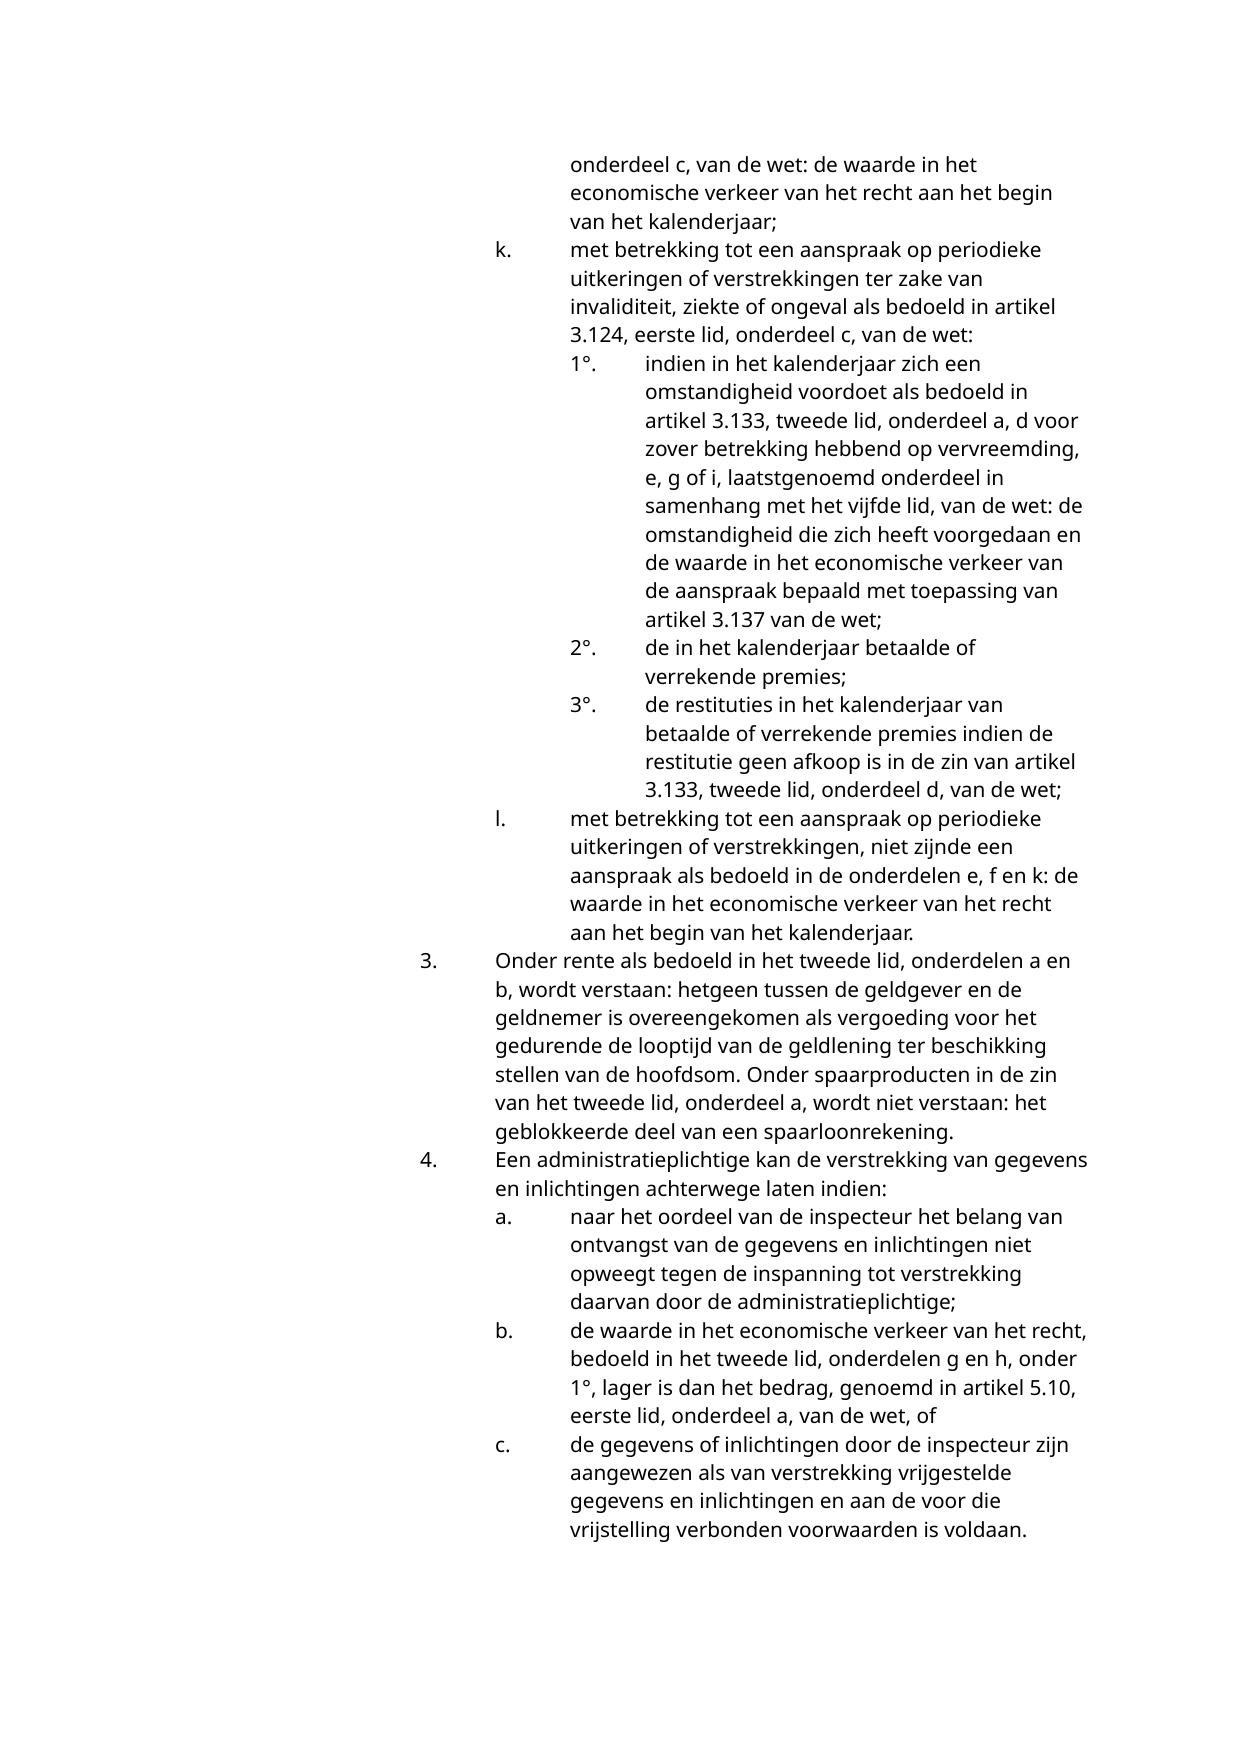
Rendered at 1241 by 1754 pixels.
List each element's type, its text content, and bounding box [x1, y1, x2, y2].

list de waarde in het economische verkeer van het recht, bedoeld in het tweede lid, onderdelen g en h, onder 1°, lager is dan het bedrag, genoemd in artikel 5.10, eerste lid, onderdeel a, van de wet, of [495, 1316, 1090, 1430]
list naar het oordeel van de inspecteur het belang van ontvangst van de gegevens en inlichtingen niet opweegt tegen de inspanning tot verstrekking daarvan door de administratieplichtige; [495, 1202, 1090, 1316]
list met betrekking tot een aanspraak op periodieke uitkeringen of verstrekkingen ter zake van invaliditeit, ziekte of ongeval als bedoeld in artikel 3.124, eerste lid, onderdeel c, van de wet: [495, 235, 1090, 349]
list onderdeel c, van de wet: de waarde in het economische verkeer van het recht aan het begin van het kalenderjaar; [495, 150, 1090, 235]
list met betrekking tot een aanspraak op periodieke uitkeringen of verstrekkingen, niet zijnde een aanspraak als bedoeld in de onderdelen e, f en k: de waarde in het economische verkeer van het recht aan het begin van het kalenderjaar. [495, 804, 1090, 946]
list indien in het kalenderjaar zich een omstandigheid voordoet als bedoeld in artikel 3.133, tweede lid, onderdeel a, d voor zover betrekking hebbend op vervreemding, e, g of i, laatstgenoemd onderdeel in samenhang met het vijfde lid, van de wet: de omstandigheid die zich heeft voorgedaan en de waarde in het economische verkeer van de aanspraak bepaald met toepassing van artikel 3.137 van de wet; [570, 349, 1090, 633]
list Onder rente als bedoeld in het tweede lid, onderdelen a en b, wordt verstaan: hetgeen tussen de geldgever en de geldnemer is overeengekomen als vergoeding voor het gedurende de looptijd van de geldlening ter beschikking stellen van de hoofdsom. Onder spaarproducten in de zin van het tweede lid, onderdeel a, wordt niet verstaan: het geblokkeerde deel van een spaarloonrekening. [420, 946, 1090, 1145]
list de restituties in het kalenderjaar van betaalde of verrekende premies indien de restitutie geen afkoop is in de zin van artikel 3.133, tweede lid, onderdeel d, van de wet; [570, 690, 1090, 804]
list de gegevens of inlichtingen door de inspecteur zijn aangewezen als van verstrekking vrijgestelde gegevens en inlichtingen en aan de voor die vrijstelling verbonden voorwaarden is voldaan. [495, 1430, 1090, 1543]
list de in het kalenderjaar betaalde of verrekende premies; [570, 633, 1090, 690]
list Een administratieplichtige kan de verstrekking van gegevens en inlichtingen achterwege laten indien: [420, 1145, 1090, 1202]
